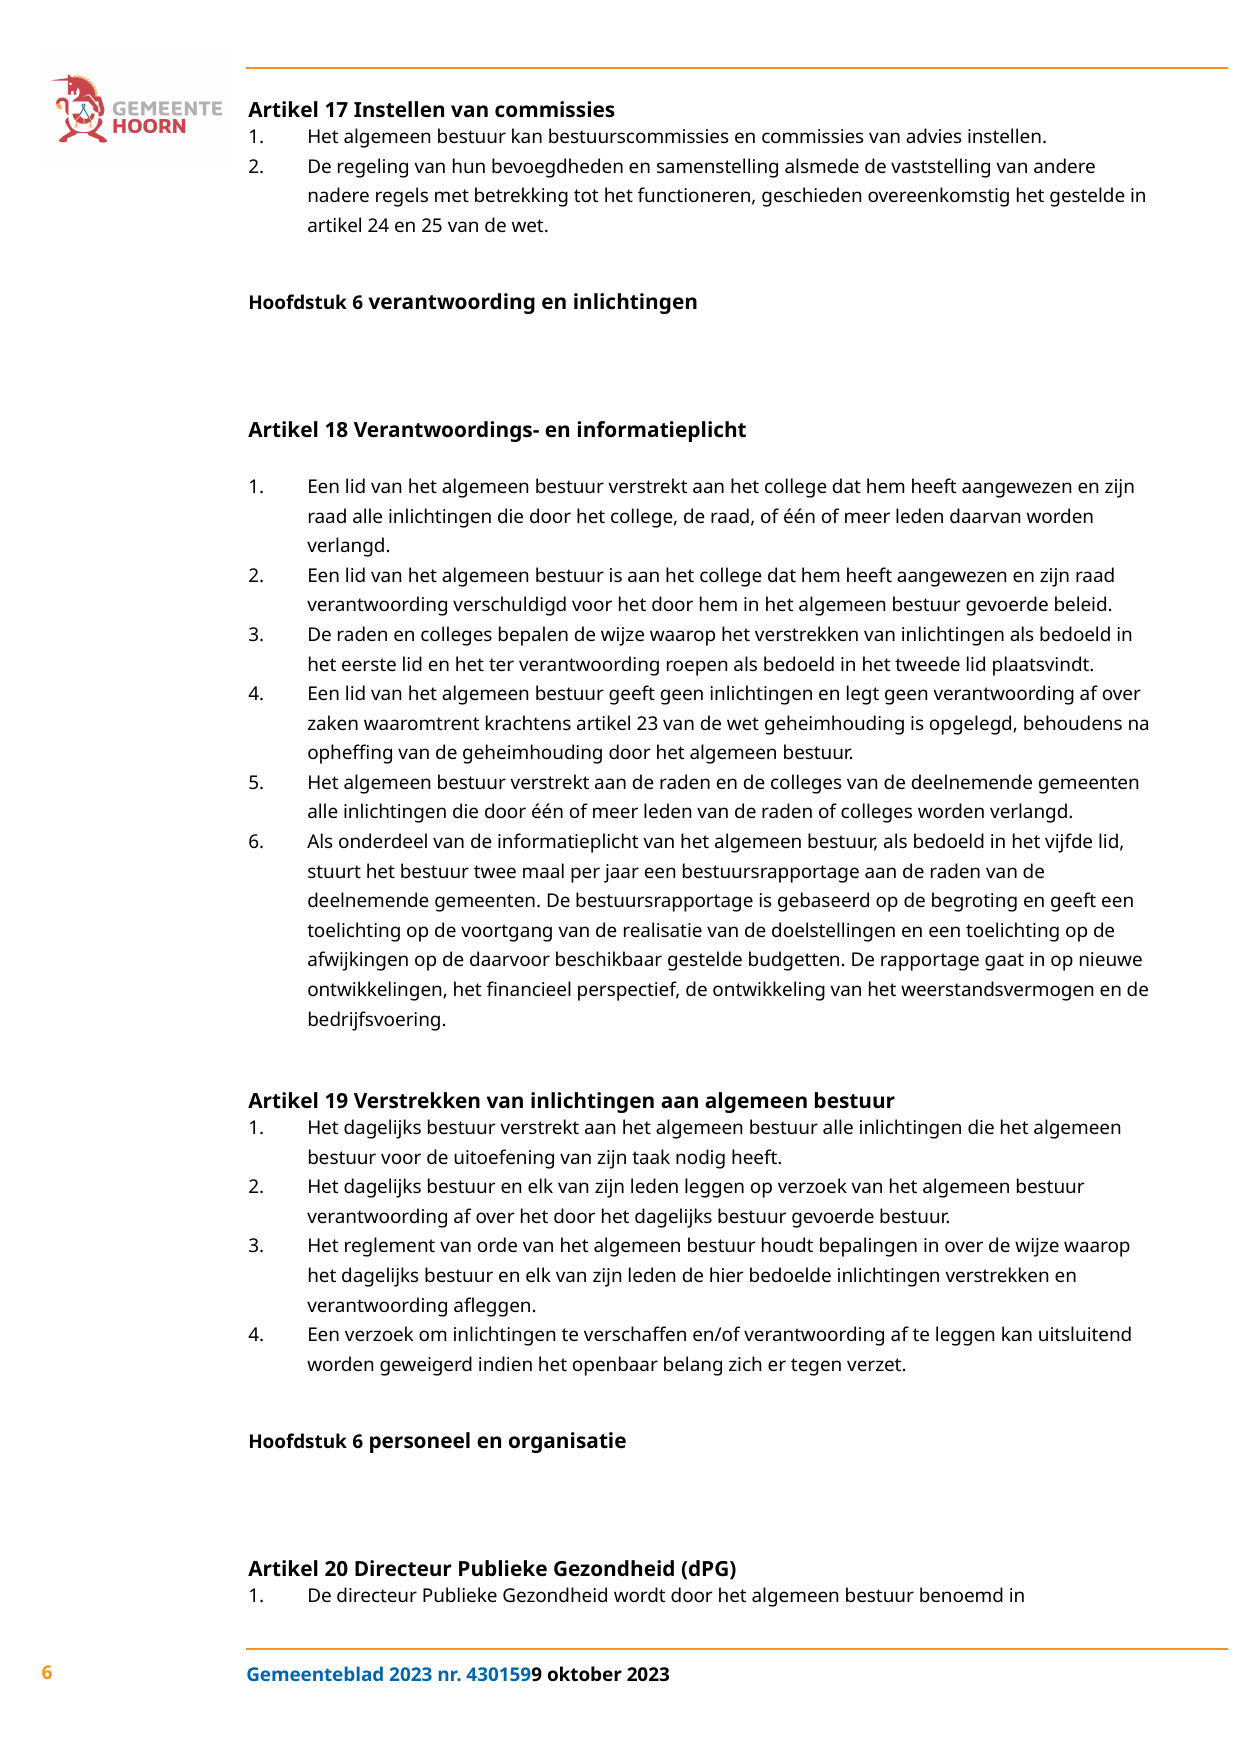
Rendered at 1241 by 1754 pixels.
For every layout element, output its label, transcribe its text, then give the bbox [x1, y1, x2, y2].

picture [41, 47, 231, 172]
list Een verzoek om inlichtingen te verschaffen en/of verantwoording af te leggen kan uitsluitend worden geweigerd indien het openbaar belang zich er tegen verzet. [248, 1321, 1152, 1377]
text Artikel 18 Verantwoordings- en informatieplicht [248, 415, 1152, 444]
list Het dagelijks bestuur verstrekt aan het algemeen bestuur alle inlichtingen die het algemeen bestuur voor de uitoefening van zijn taak nodig heeft. [248, 1114, 1152, 1169]
text Hoofdstuk 6 verantwoording en inlichtingen [248, 287, 1152, 316]
text Artikel 17 Instellen van commissies [248, 95, 1152, 123]
list Het dagelijks bestuur en elk van zijn leden leggen op verzoek van het algemeen bestuur verantwoording af over het door het dagelijks bestuur gevoerde bestuur. [248, 1173, 1152, 1229]
list Het algemeen bestuur verstrekt aan de raden en de colleges van de deelnemende gemeenten alle inlichtingen die door één of meer leden van de raden of colleges worden verlangd. [248, 769, 1152, 824]
list Als onderdeel van de informatieplicht van het algemeen bestuur, als bedoeld in het vijfde lid, stuurt het bestuur twee maal per jaar een bestuursrapportage aan de raden van de deelnemende gemeenten. De bestuursrapportage is gebaseerd op de begroting en geeft een toelichting op de voortgang van de realisatie van de doelstellingen en een toelichting op de afwijkingen op de daarvoor beschikbaar gestelde budgetten. De rapportage gaat in op nieuwe ontwikkelingen, het financieel perspectief, de ontwikkeling van het weerstandsvermogen en de bedrijfsvoering. [248, 828, 1152, 1032]
list Een lid van het algemeen bestuur geeft geen inlichtingen en legt geen verantwoording af over zaken waaromtrent krachtens artikel 23 van de wet geheimhouding is opgelegd, behoudens na opheffing van de geheimhouding door het algemeen bestuur. [248, 680, 1152, 765]
list De raden en colleges bepalen de wijze waarop het verstrekken van inlichtingen als bedoeld in het eerste lid en het ter verantwoording roepen als bedoeld in het tweede lid plaatsvindt. [248, 621, 1152, 677]
list Een lid van het algemeen bestuur verstrekt aan het college dat hem heeft aangewezen en zijn raad alle inlichtingen die door het college, de raad, of één of meer leden daarvan worden verlangd. [248, 473, 1152, 558]
text Artikel 19 Verstrekken van inlichtingen aan algemeen bestuur [248, 1086, 1152, 1114]
list Een lid van het algemeen bestuur is aan het college dat hem heeft aangewezen en zijn raad verantwoording verschuldigd voor het door hem in het algemeen bestuur gevoerde beleid. [248, 562, 1152, 617]
list De regeling van hun bevoegdheden en samenstelling alsmede de vaststelling van andere nadere regels met betrekking tot het functioneren, geschieden overeenkomstig het gestelde in artikel 24 en 25 van de wet. [248, 153, 1152, 238]
text Hoofdstuk 6 personeel en organisatie [248, 1426, 1152, 1454]
list Het reglement van orde van het algemeen bestuur houdt bepalingen in over de wijze waarop het dagelijks bestuur en elk van zijn leden de hier bedoelde inlichtingen verstrekken en verantwoording afleggen. [248, 1233, 1152, 1317]
list Het algemeen bestuur kan bestuurscommissies en commissies van advies instellen. [248, 123, 1152, 149]
text Artikel 20 Directeur Publieke Gezondheid (dPG) [248, 1554, 1152, 1583]
list De directeur Publieke Gezondheid wordt door het algemeen bestuur benoemd in [248, 1583, 1152, 1608]
